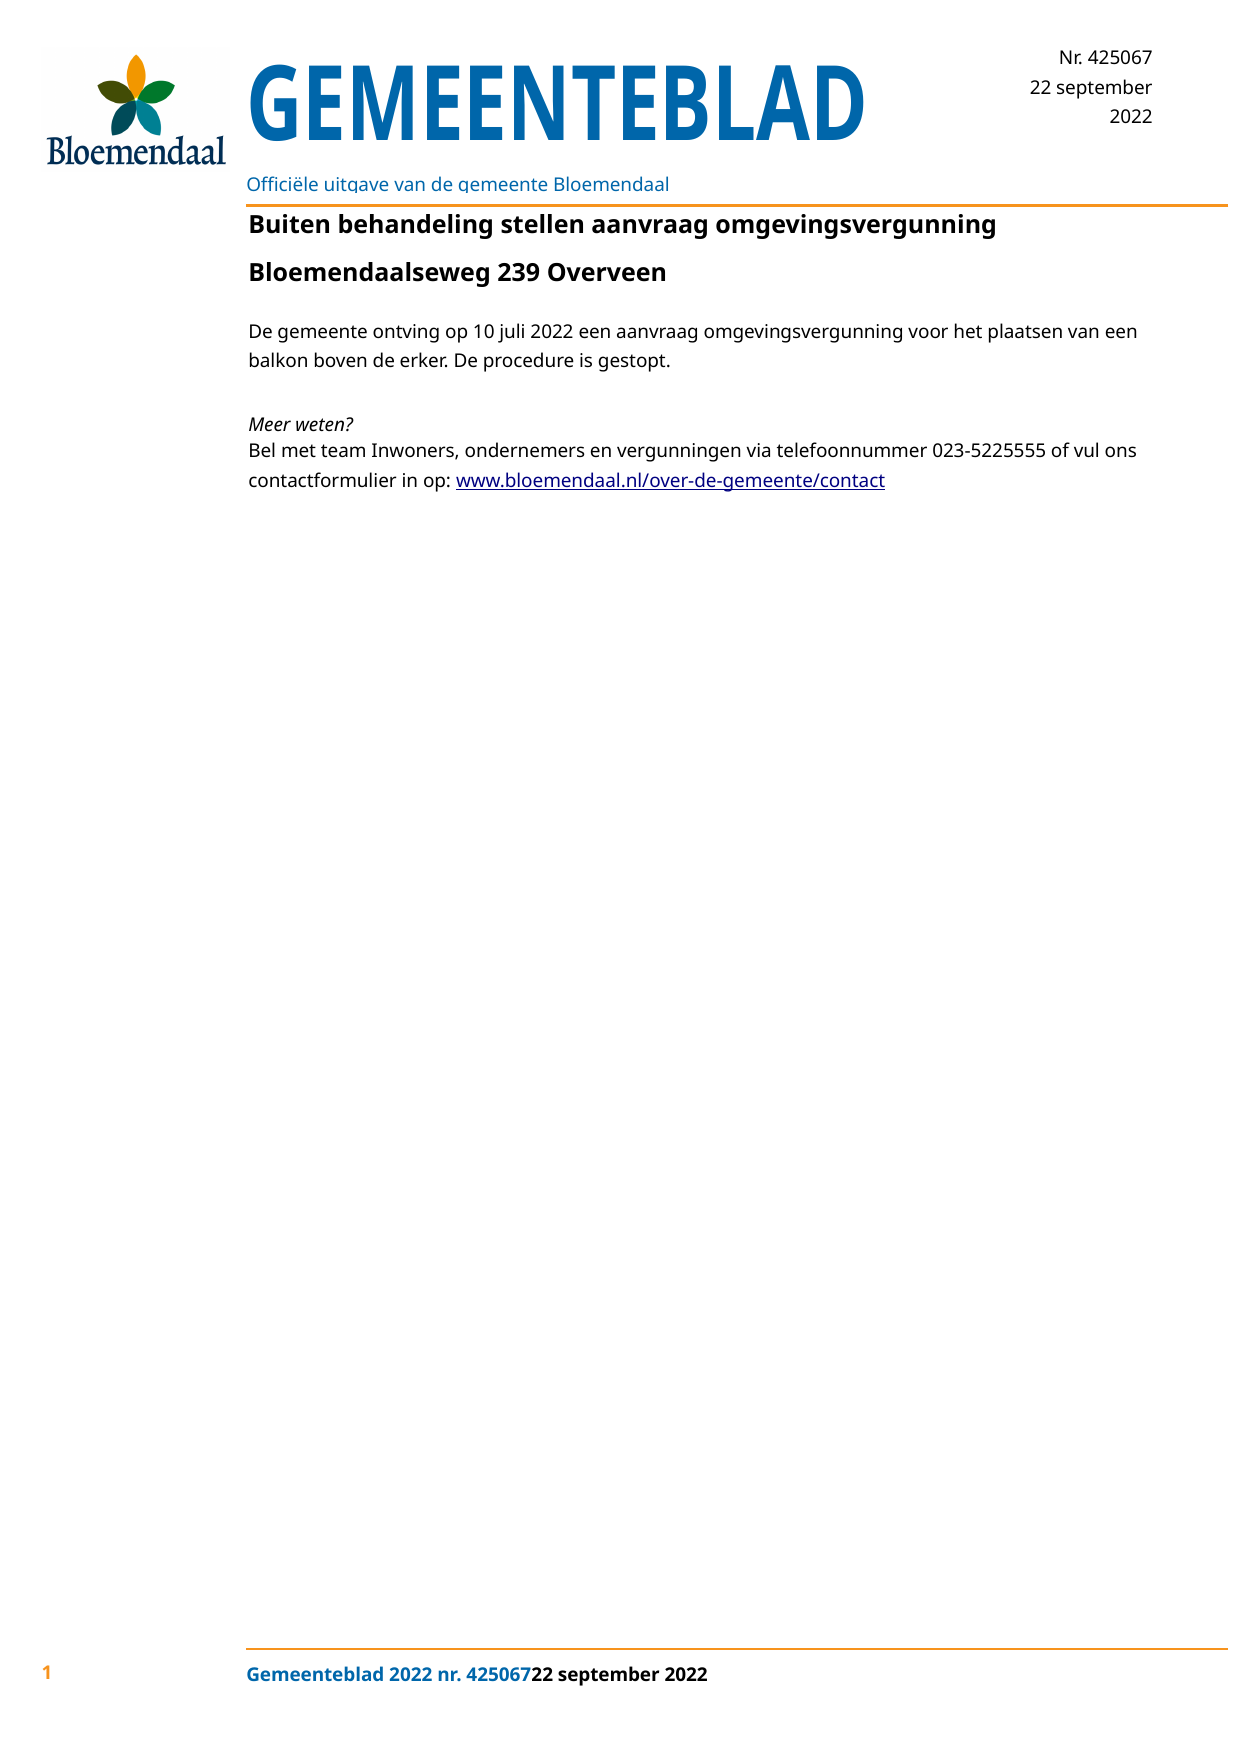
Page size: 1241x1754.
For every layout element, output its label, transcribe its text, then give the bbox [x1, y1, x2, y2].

text Bel met team Inwoners, ondernemers en vergunningen via telefoonnummer 023-5225555 of vul ons contactformulier in op: www.bloemendaal.nl/over-de-gemeente/contact [248, 437, 1152, 492]
text De gemeente ontving op 10 juli 2022 een aanvraag omgevingsvergunning voor het plaatsen van een balkon boven de erker. De procedure is gestopt. [248, 318, 1152, 373]
text Buiten behandeling stellen aanvraag omgevingsvergunning Bloemendaalseweg 239 Overveen [248, 207, 1152, 288]
text Meer weten? [248, 411, 1152, 437]
picture [41, 47, 231, 172]
